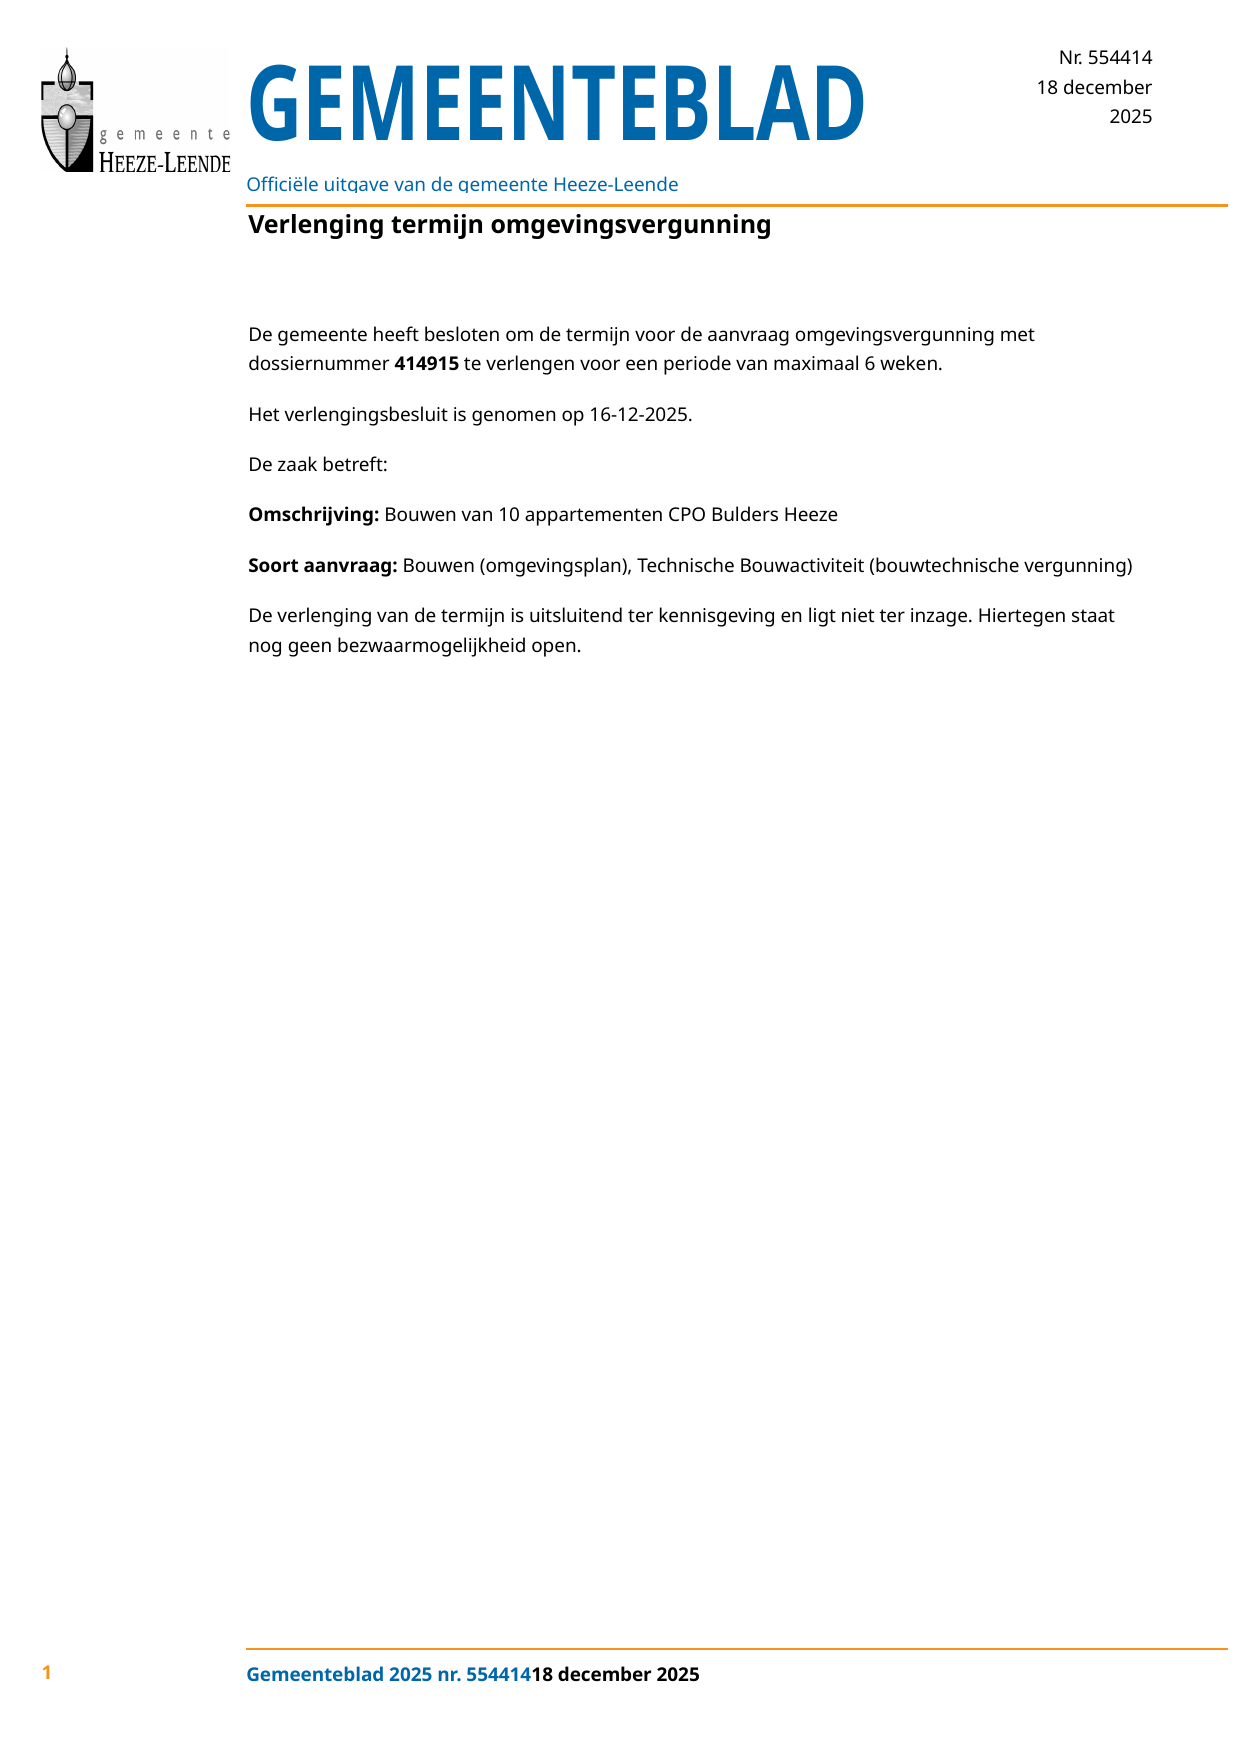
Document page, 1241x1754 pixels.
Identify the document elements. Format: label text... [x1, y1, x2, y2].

text Het verlengingsbesluit is genomen op 16-12-2025. [248, 401, 1152, 426]
text De zaak betreft: [248, 451, 1152, 477]
picture [41, 47, 231, 172]
text Soort aanvraag: Bouwen (omgevingsplan), Technische Bouwactiviteit (bouwtechnische vergunning) [248, 552, 1152, 578]
text De gemeente heeft besloten om de termijn voor de aanvraag omgevingsvergunning met dossiernummer 414915 te verlengen voor een periode van maximaal 6 weken. [248, 321, 1152, 376]
text Omschrijving: Bouwen van 10 appartementen CPO Bulders Heeze [248, 502, 1152, 527]
text Verlenging termijn omgevingsvergunning [248, 207, 1152, 241]
text De verlenging van de termijn is uitsluitend ter kennisgeving en ligt niet ter inzage. Hiertegen staat nog geen bezwaarmogelijkheid open. [248, 602, 1152, 658]
